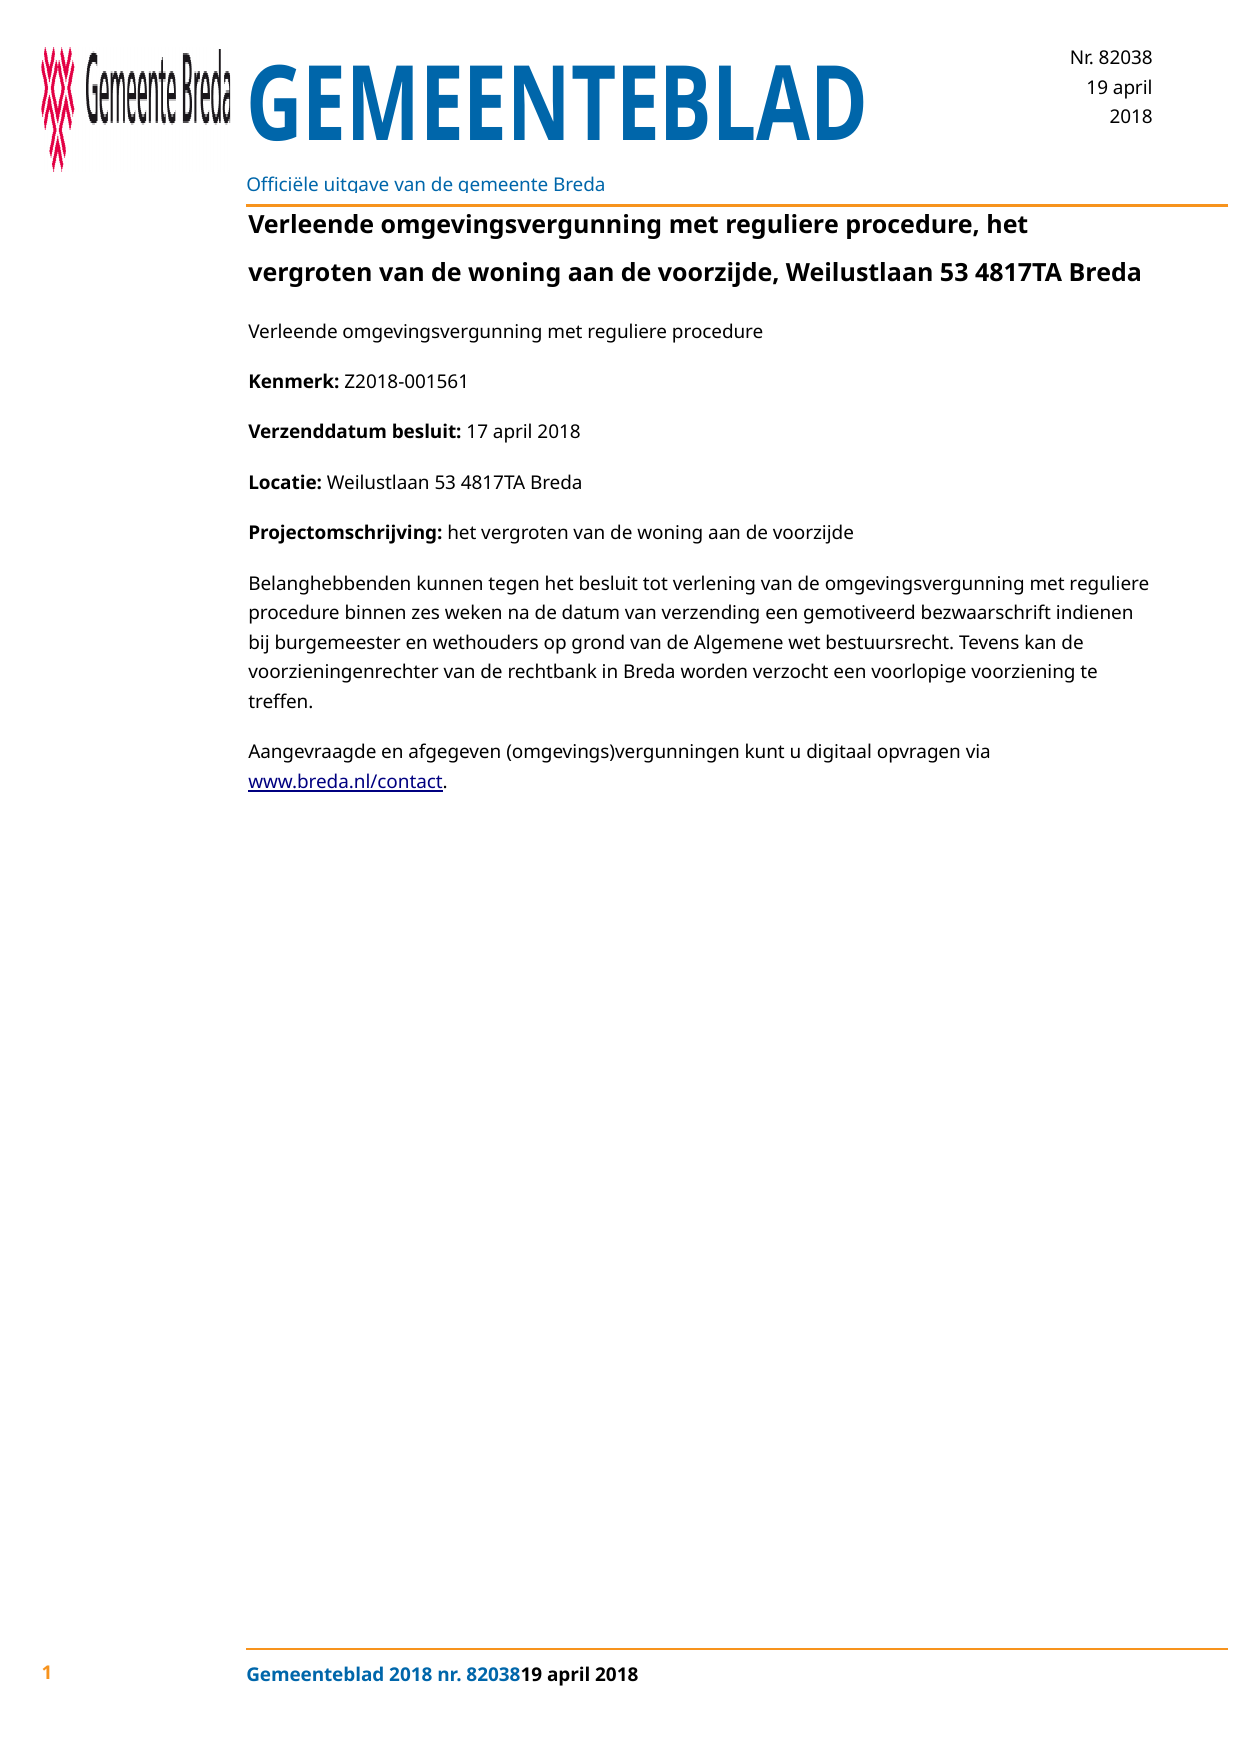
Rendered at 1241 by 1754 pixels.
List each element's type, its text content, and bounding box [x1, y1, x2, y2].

text Aangevraagde en afgegeven (omgevings)vergunningen kunt u digitaal opvragen via www.breda.nl/contact. [248, 739, 1152, 794]
text Verleende omgevingsvergunning met reguliere procedure, het vergroten van de woning aan de voorzijde, Weilustlaan 53 4817TA Breda [248, 207, 1152, 288]
text Projectomschrijving: het vergroten van de woning aan de voorzijde [248, 519, 1152, 545]
picture [41, 47, 231, 172]
text Belanghebbenden kunnen tegen het besluit tot verlening van de omgevingsvergunning met reguliere procedure binnen zes weken na de datum van verzending een gemotiveerd bezwaarschrift indienen bij burgemeester en wethouders op grond van de Algemene wet bestuursrecht. Tevens kan de voorzieningenrechter van de rechtbank in Breda worden verzocht een voorlopige voorziening te treffen. [248, 570, 1152, 714]
text Locatie: Weilustlaan 53 4817TA Breda [248, 469, 1152, 495]
text Verleende omgevingsvergunning met reguliere procedure [248, 318, 1152, 344]
text Kenmerk: Z2018-001561 [248, 368, 1152, 394]
text Verzenddatum besluit: 17 april 2018 [248, 419, 1152, 444]
